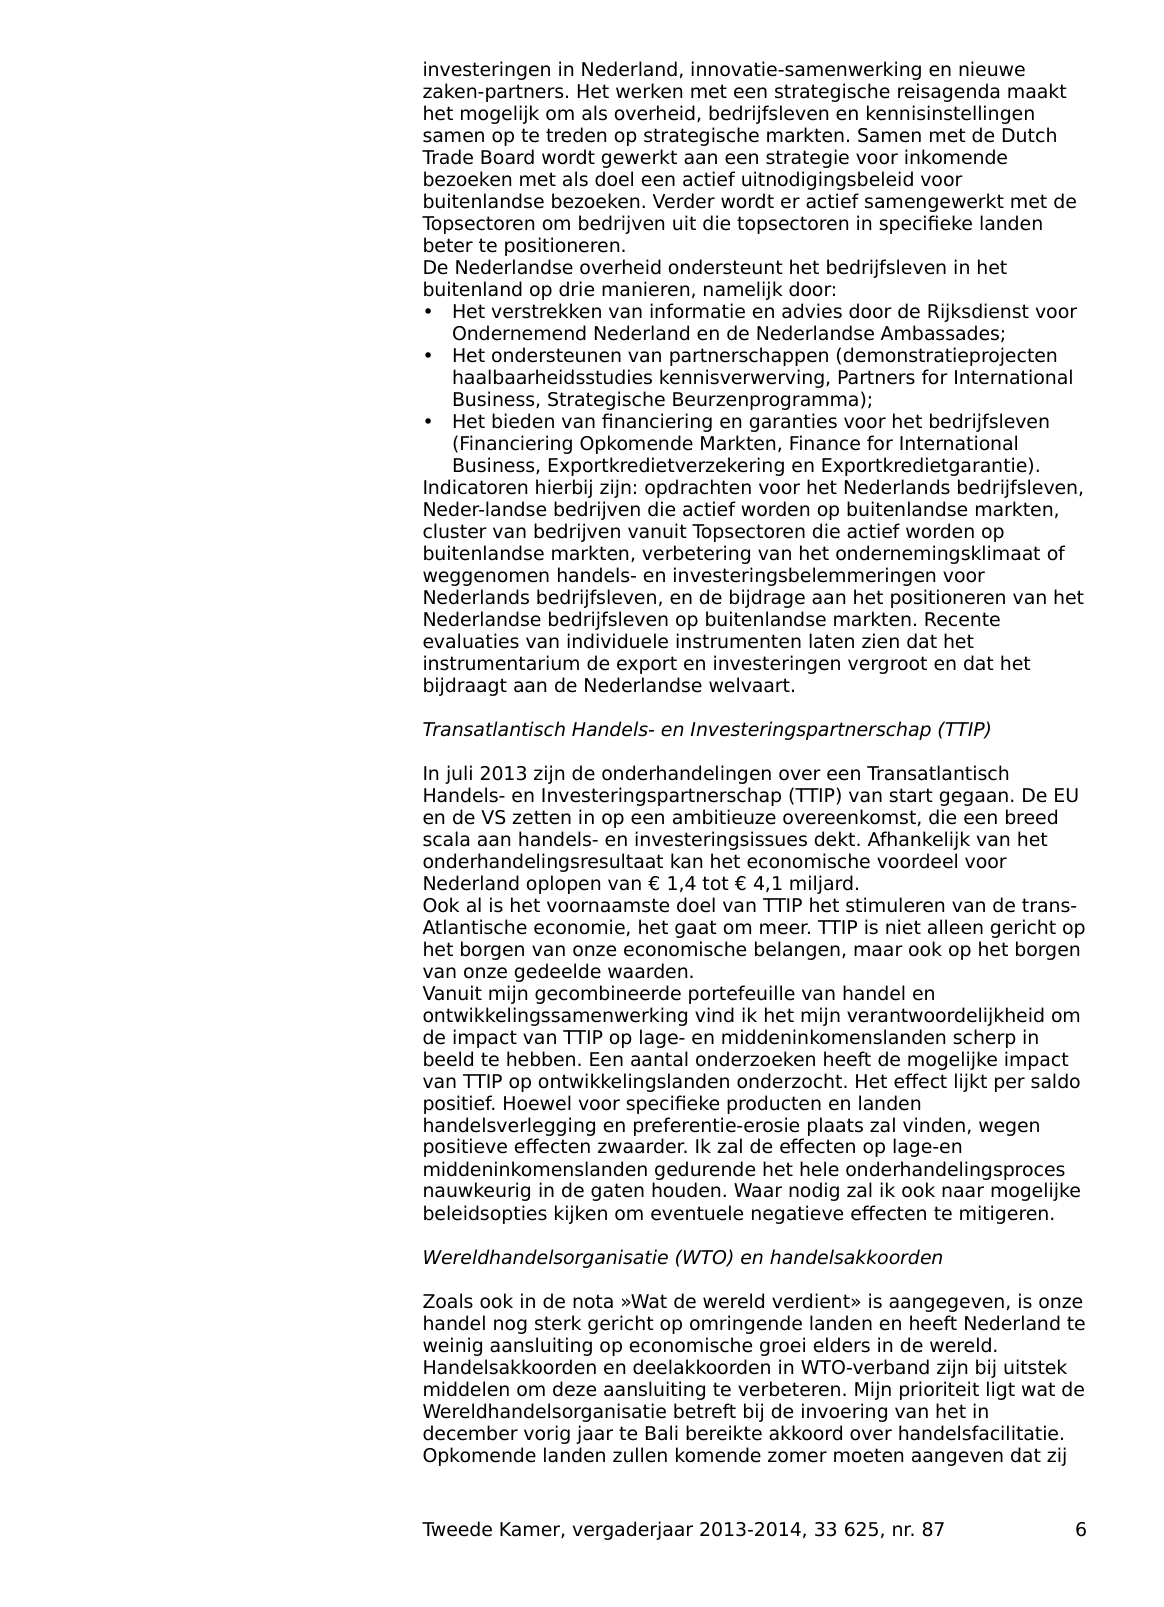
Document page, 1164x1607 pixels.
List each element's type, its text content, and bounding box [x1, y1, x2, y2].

text Zoals ook in de nota »Wat de wereld verdient» is aangegeven, is onze handel nog sterk gericht op omringende landen en heeft Nederland te weinig aansluiting op economische groei elders in de wereld. Handelsakkoorden en deelakkoorden in WTO-verband zijn bij uitstek middelen om deze aansluiting te verbeteren. Mijn prioriteit ligt wat de Wereldhandelsorganisatie betreft bij de invoering van het in december vorig jaar te Bali bereikte akkoord over handelsfacilitatie. Opkomende landen zullen komende zomer moeten aangeven dat zij [422, 1291, 1087, 1467]
subtitle Wereldhandelsorganisatie (WTO) en handelsakkoorden [422, 1247, 1087, 1268]
text Indicatoren hierbij zijn: opdrachten voor het Nederlands bedrijfsleven, Neder-landse bedrijven die actief worden op buitenlandse markten, cluster van bedrijven vanuit Topsectoren die actief worden op buitenlandse markten, verbetering van het ondernemingsklimaat of weggenomen handels- en investeringsbelemmeringen voor Nederlands bedrijfsleven, en de bijdrage aan het positioneren van het Nederlandse bedrijfsleven op buitenlandse markten. Recente evaluaties van individuele instrumenten laten zien dat het instrumentarium de export en investeringen vergroot en dat het bijdraagt aan de Nederlandse welvaart. [422, 477, 1087, 696]
text • Het ondersteunen van partnerschappen (demonstratieprojecten haalbaarheidsstudies kennisverwerving, Partners for International Business, Strategische Beurzenprogramma); [422, 345, 1087, 411]
text investeringen in Nederland, innovatie-samenwerking en nieuwe zaken-partners. Het werken met een strategische reisagenda maakt het mogelijk om als overheid, bedrijfsleven en kennisinstellingen samen op te treden op strategische markten. Samen met de Dutch Trade Board wordt gewerkt aan een strategie voor inkomende bezoeken met als doel een actief uitnodigingsbeleid voor buitenlandse bezoeken. Verder wordt er actief samengewerkt met de Topsectoren om bedrijven uit die topsectoren in specifieke landen beter te positioneren. [422, 59, 1087, 257]
text In juli 2013 zijn de onderhandelingen over een Transatlantisch Handels- en Investeringspartnerschap (TTIP) van start gegaan. De EU en de VS zetten in op een ambitieuze overeenkomst, die een breed scala aan handels- en investeringsissues dekt. Afhankelijk van het onderhandelingsresultaat kan het economische voordeel voor Nederland oplopen van € 1,4 tot € 4,1 miljard. [422, 763, 1087, 895]
text • Het verstrekken van informatie en advies door de Rijksdienst voor Ondernemend Nederland en de Nederlandse Ambassades; [422, 301, 1087, 345]
text Ook al is het voornaamste doel van TTIP het stimuleren van de trans-Atlantische economie, het gaat om meer. TTIP is niet alleen gericht op het borgen van onze economische belangen, maar ook op het borgen van onze gedeelde waarden. [422, 895, 1087, 983]
text Vanuit mijn gecombineerde portefeuille van handel en ontwikkelingssamenwerking vind ik het mijn verantwoordelijkheid om de impact van TTIP op lage- en middeninkomenslanden scherp in beeld te hebben. Een aantal onderzoeken heeft de mogelijke impact van TTIP op ontwikkelingslanden onderzocht. Het effect lijkt per saldo positief. Hoewel voor specifieke producten en landen handelsverlegging en preferentie-erosie plaats zal vinden, wegen positieve effecten zwaarder. Ik zal de effecten op lage-en middeninkomenslanden gedurende het hele onderhandelingsproces nauwkeurig in de gaten houden. Waar nodig zal ik ook naar mogelijke beleidsopties kijken om eventuele negatieve effecten te mitigeren. [422, 983, 1087, 1224]
subtitle Transatlantisch Handels- en Investeringspartnerschap (TTIP) [422, 719, 1087, 741]
text • Het bieden van financiering en garanties voor het bedrijfsleven (Financiering Opkomende Markten, Finance for International Business, Exportkredietverzekering en Exportkredietgarantie). [422, 411, 1087, 477]
text De Nederlandse overheid ondersteunt het bedrijfsleven in het buitenland op drie manieren, namelijk door: [422, 257, 1087, 301]
